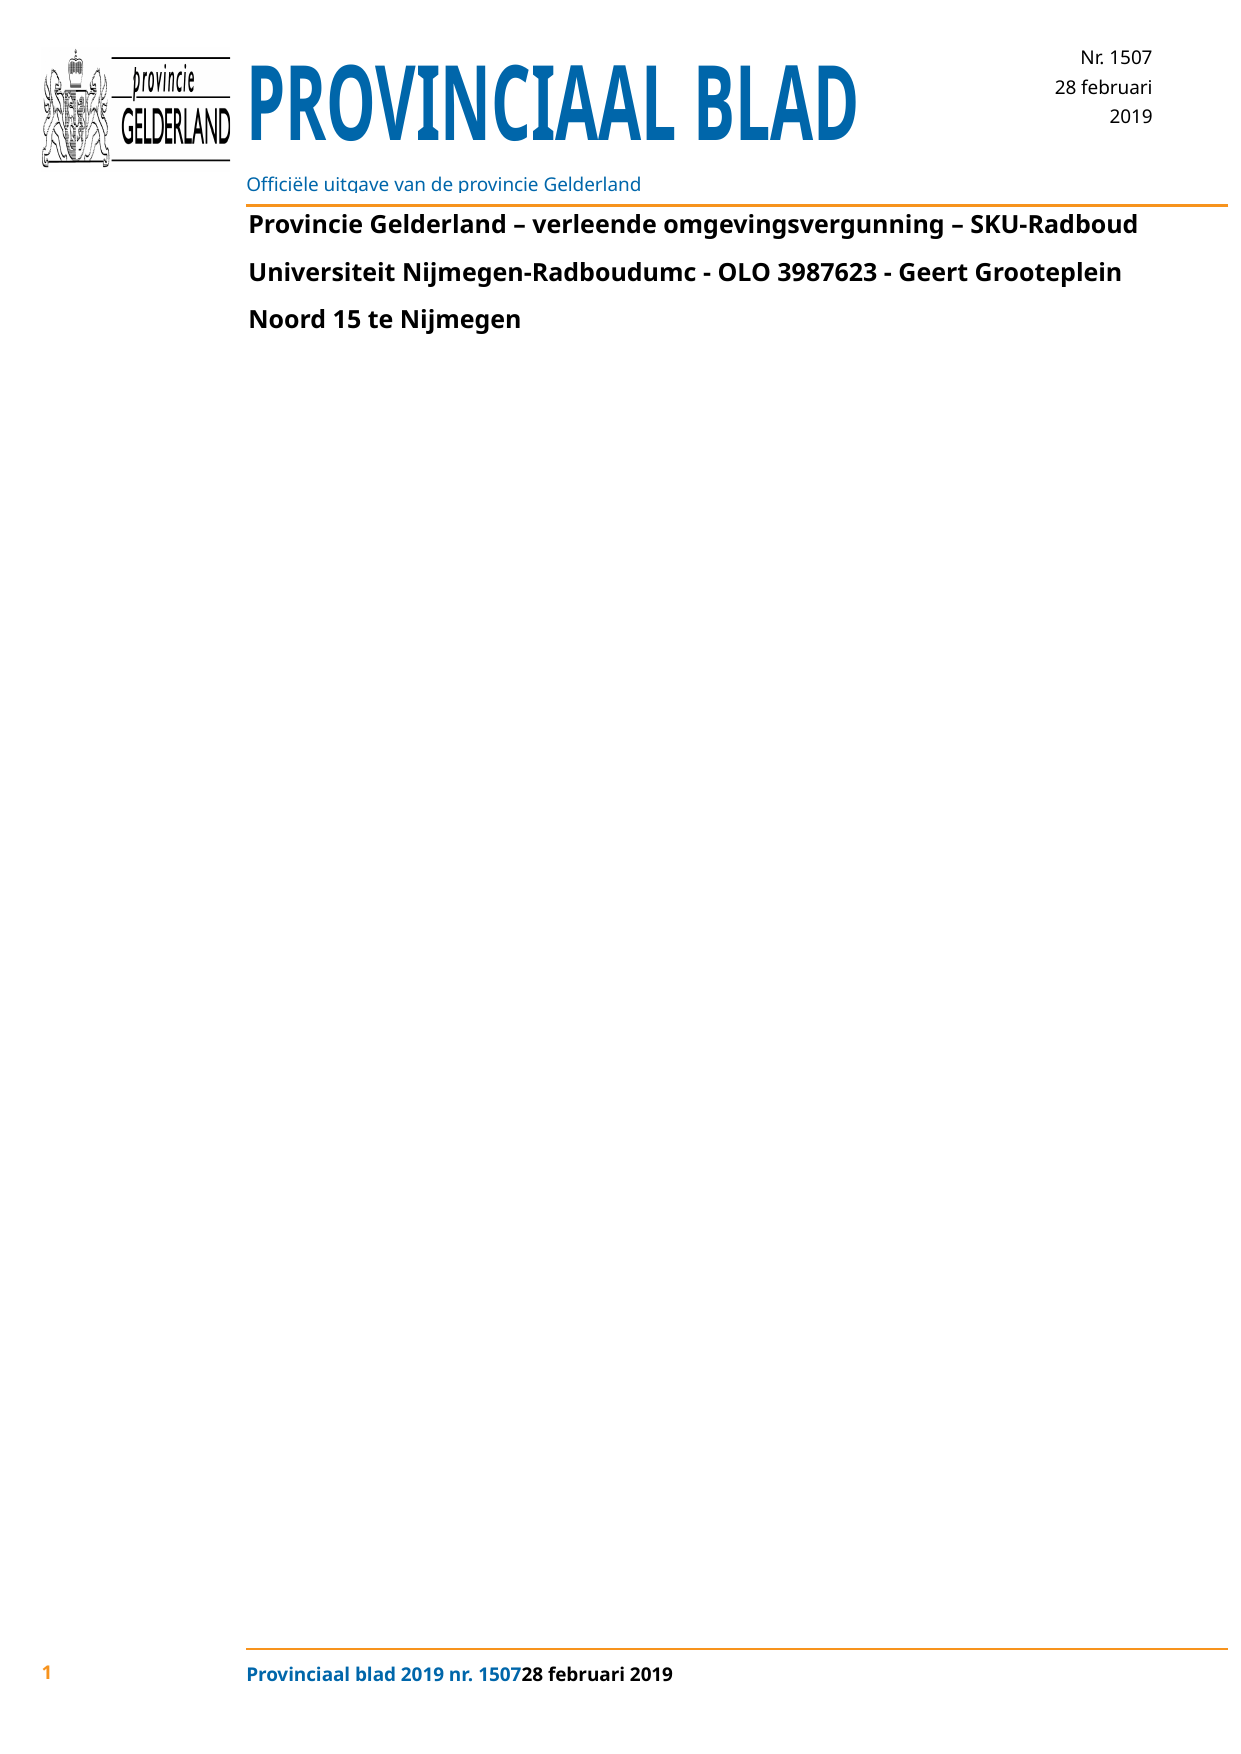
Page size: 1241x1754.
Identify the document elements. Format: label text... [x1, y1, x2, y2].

text Provincie Gelderland – verleende omgevingsvergunning – SKU-Radboud Universiteit Nijmegen-Radboudumc - OLO 3987623 - Geert Grooteplein Noord 15 te Nijmegen [248, 207, 1152, 336]
picture [41, 47, 231, 172]
